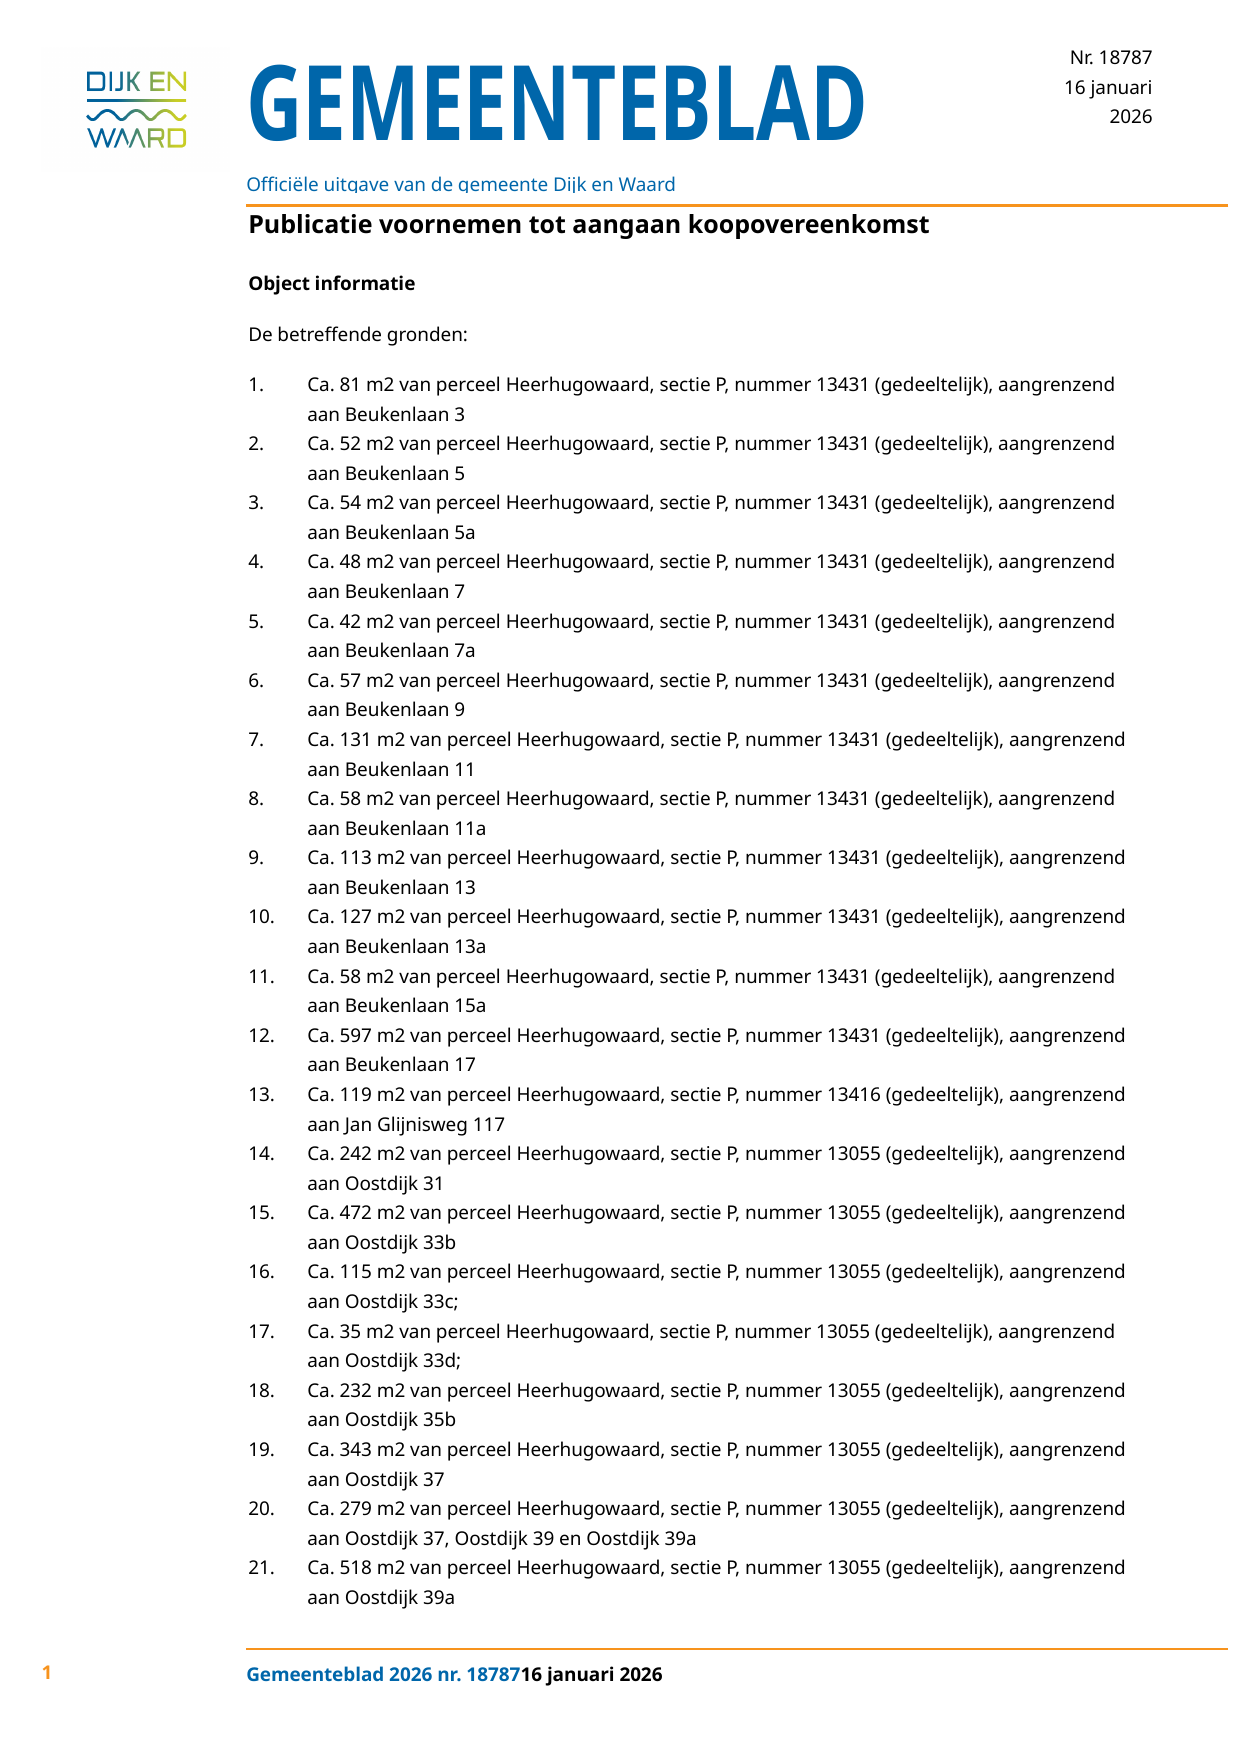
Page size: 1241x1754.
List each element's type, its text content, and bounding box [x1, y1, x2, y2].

list Ca. 52 m2 van perceel Heerhugowaard, sectie P, nummer 13431 (gedeeltelijk), aangrenzend aan Beukenlaan 5 [248, 430, 1152, 486]
list Ca. 343 m2 van perceel Heerhugowaard, sectie P, nummer 13055 (gedeeltelijk), aangrenzend aan Oostdijk 37 [248, 1436, 1152, 1491]
list Ca. 54 m2 van perceel Heerhugowaard, sectie P, nummer 13431 (gedeeltelijk), aangrenzend aan Beukenlaan 5a [248, 489, 1152, 545]
text Object informatie [248, 270, 1152, 296]
list Ca. 232 m2 van perceel Heerhugowaard, sectie P, nummer 13055 (gedeeltelijk), aangrenzend aan Oostdijk 35b [248, 1377, 1152, 1432]
list Ca. 119 m2 van perceel Heerhugowaard, sectie P, nummer 13416 (gedeeltelijk), aangrenzend aan Jan Glijnisweg 117 [248, 1081, 1152, 1136]
picture [41, 47, 231, 172]
list Ca. 597 m2 van perceel Heerhugowaard, sectie P, nummer 13431 (gedeeltelijk), aangrenzend aan Beukenlaan 17 [248, 1022, 1152, 1077]
list Ca. 127 m2 van perceel Heerhugowaard, sectie P, nummer 13431 (gedeeltelijk), aangrenzend aan Beukenlaan 13a [248, 904, 1152, 959]
list Ca. 35 m2 van perceel Heerhugowaard, sectie P, nummer 13055 (gedeeltelijk), aangrenzend aan Oostdijk 33d; [248, 1318, 1152, 1373]
list Ca. 472 m2 van perceel Heerhugowaard, sectie P, nummer 13055 (gedeeltelijk), aangrenzend aan Oostdijk 33b [248, 1199, 1152, 1255]
list Ca. 242 m2 van perceel Heerhugowaard, sectie P, nummer 13055 (gedeeltelijk), aangrenzend aan Oostdijk 31 [248, 1140, 1152, 1196]
list Ca. 81 m2 van perceel Heerhugowaard, sectie P, nummer 13431 (gedeeltelijk), aangrenzend aan Beukenlaan 3 [248, 371, 1152, 426]
list Ca. 57 m2 van perceel Heerhugowaard, sectie P, nummer 13431 (gedeeltelijk), aangrenzend aan Beukenlaan 9 [248, 667, 1152, 722]
list Ca. 131 m2 van perceel Heerhugowaard, sectie P, nummer 13431 (gedeeltelijk), aangrenzend aan Beukenlaan 11 [248, 726, 1152, 781]
text De betreffende gronden: [248, 321, 1152, 346]
list Ca. 279 m2 van perceel Heerhugowaard, sectie P, nummer 13055 (gedeeltelijk), aangrenzend aan Oostdijk 37, Oostdijk 39 en Oostdijk 39a [248, 1495, 1152, 1551]
list Ca. 58 m2 van perceel Heerhugowaard, sectie P, nummer 13431 (gedeeltelijk), aangrenzend aan Beukenlaan 11a [248, 785, 1152, 841]
list Ca. 48 m2 van perceel Heerhugowaard, sectie P, nummer 13431 (gedeeltelijk), aangrenzend aan Beukenlaan 7 [248, 549, 1152, 604]
text Publicatie voornemen tot aangaan koopovereenkomst [248, 207, 1152, 241]
list Ca. 42 m2 van perceel Heerhugowaard, sectie P, nummer 13431 (gedeeltelijk), aangrenzend aan Beukenlaan 7a [248, 608, 1152, 663]
list Ca. 113 m2 van perceel Heerhugowaard, sectie P, nummer 13431 (gedeeltelijk), aangrenzend aan Beukenlaan 13 [248, 844, 1152, 900]
list Ca. 518 m2 van perceel Heerhugowaard, sectie P, nummer 13055 (gedeeltelijk), aangrenzend aan Oostdijk 39a [248, 1554, 1152, 1610]
list Ca. 58 m2 van perceel Heerhugowaard, sectie P, nummer 13431 (gedeeltelijk), aangrenzend aan Beukenlaan 15a [248, 963, 1152, 1018]
list Ca. 115 m2 van perceel Heerhugowaard, sectie P, nummer 13055 (gedeeltelijk), aangrenzend aan Oostdijk 33c; [248, 1259, 1152, 1314]
